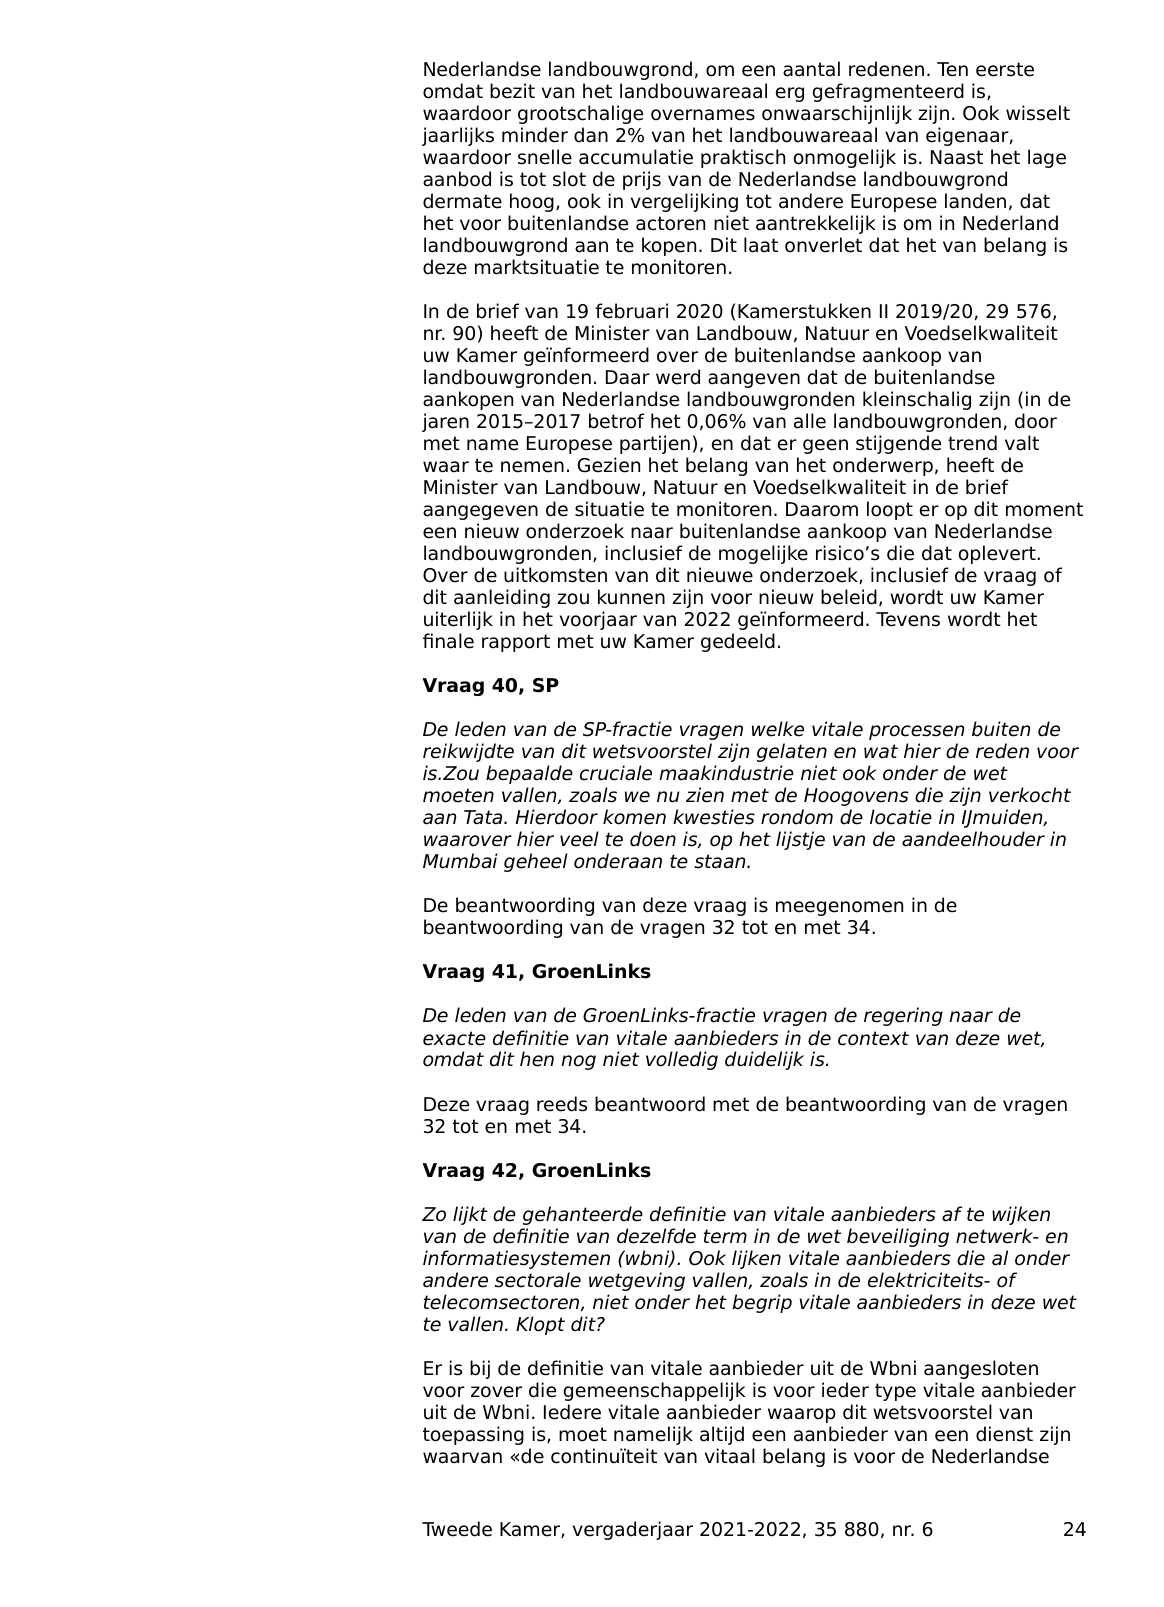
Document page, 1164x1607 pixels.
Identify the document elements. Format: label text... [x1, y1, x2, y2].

text Nederlandse landbouwgrond, om een aantal redenen. Ten eerste omdat bezit van het landbouwareaal erg gefragmenteerd is, waardoor grootschalige overnames onwaarschijnlijk zijn. Ook wisselt jaarlijks minder dan 2% van het landbouwareaal van eigenaar, waardoor snelle accumulatie praktisch onmogelijk is. Naast het lage aanbod is tot slot de prijs van de Nederlandse landbouwgrond dermate hoog, ook in vergelijking tot andere Europese landen, dat het voor buitenlandse actoren niet aantrekkelijk is om in Nederland landbouwgrond aan te kopen. Dit laat onverlet dat het van belang is deze marktsituatie te monitoren. [422, 59, 1087, 279]
text Deze vraag reeds beantwoord met de beantwoording van de vragen 32 tot en met 34. [422, 1093, 1087, 1137]
subtitle Vraag 42, GroenLinks [422, 1160, 1087, 1182]
subtitle Vraag 40, SP [422, 675, 1087, 697]
text In de brief van 19 februari 2020 (Kamerstukken II 2019/20, 29 576, nr. 90) heeft de Minister van Landbouw, Natuur en Voedselkwaliteit uw Kamer geïnformeerd over de buitenlandse aankoop van landbouwgronden. Daar werd aangeven dat de buitenlandse aankopen van Nederlandse landbouwgronden kleinschalig zijn (in de jaren 2015–2017 betrof het 0,06% van alle landbouwgronden, door met name Europese partijen), en dat er geen stijgende trend valt waar te nemen. Gezien het belang van het onderwerp, heeft de Minister van Landbouw, Natuur en Voedselkwaliteit in de brief aangegeven de situatie te monitoren. Daarom loopt er op dit moment een nieuw onderzoek naar buitenlandse aankoop van Nederlandse landbouwgronden, inclusief de mogelijke risico’s die dat oplevert. Over de uitkomsten van dit nieuwe onderzoek, inclusief de vraag of dit aanleiding zou kunnen zijn voor nieuw beleid, wordt uw Kamer uiterlijk in het voorjaar van 2022 geïnformeerd. Tevens wordt het finale rapport met uw Kamer gedeeld. [422, 301, 1087, 653]
text Zo lijkt de gehanteerde definitie van vitale aanbieders af te wijken van de definitie van dezelfde term in de wet beveiliging netwerk- en informatiesystemen (wbni). Ook lijken vitale aanbieders die al onder andere sectorale wetgeving vallen, zoals in de elektriciteits- of telecomsectoren, niet onder het begrip vitale aanbieders in deze wet te vallen. Klopt dit? [422, 1204, 1087, 1336]
text De leden van de GroenLinks-fractie vragen de regering naar de exacte definitie van vitale aanbieders in de context van deze wet, omdat dit hen nog niet volledig duidelijk is. [422, 1005, 1087, 1071]
text De leden van de SP-fractie vragen welke vitale processen buiten de reikwijdte van dit wetsvoorstel zijn gelaten en wat hier de reden voor is.Zou bepaalde cruciale maakindustrie niet ook onder de wet moeten vallen, zoals we nu zien met de Hoogovens die zijn verkocht aan Tata. Hierdoor komen kwesties rondom de locatie in IJmuiden, waarover hier veel te doen is, op het lijstje van de aandeelhouder in Mumbai geheel onderaan te staan. [422, 719, 1087, 873]
text De beantwoording van deze vraag is meegenomen in de beantwoording van de vragen 32 tot en met 34. [422, 895, 1087, 939]
subtitle Vraag 41, GroenLinks [422, 961, 1087, 983]
text Er is bij de definitie van vitale aanbieder uit de Wbni aangesloten voor zover die gemeenschappelijk is voor ieder type vitale aanbieder uit de Wbni. Iedere vitale aanbieder waarop dit wetsvoorstel van toepassing is, moet namelijk altijd een aanbieder van een dienst zijn waarvan «de continuïteit van vitaal belang is voor de Nederlandse [422, 1358, 1087, 1468]
